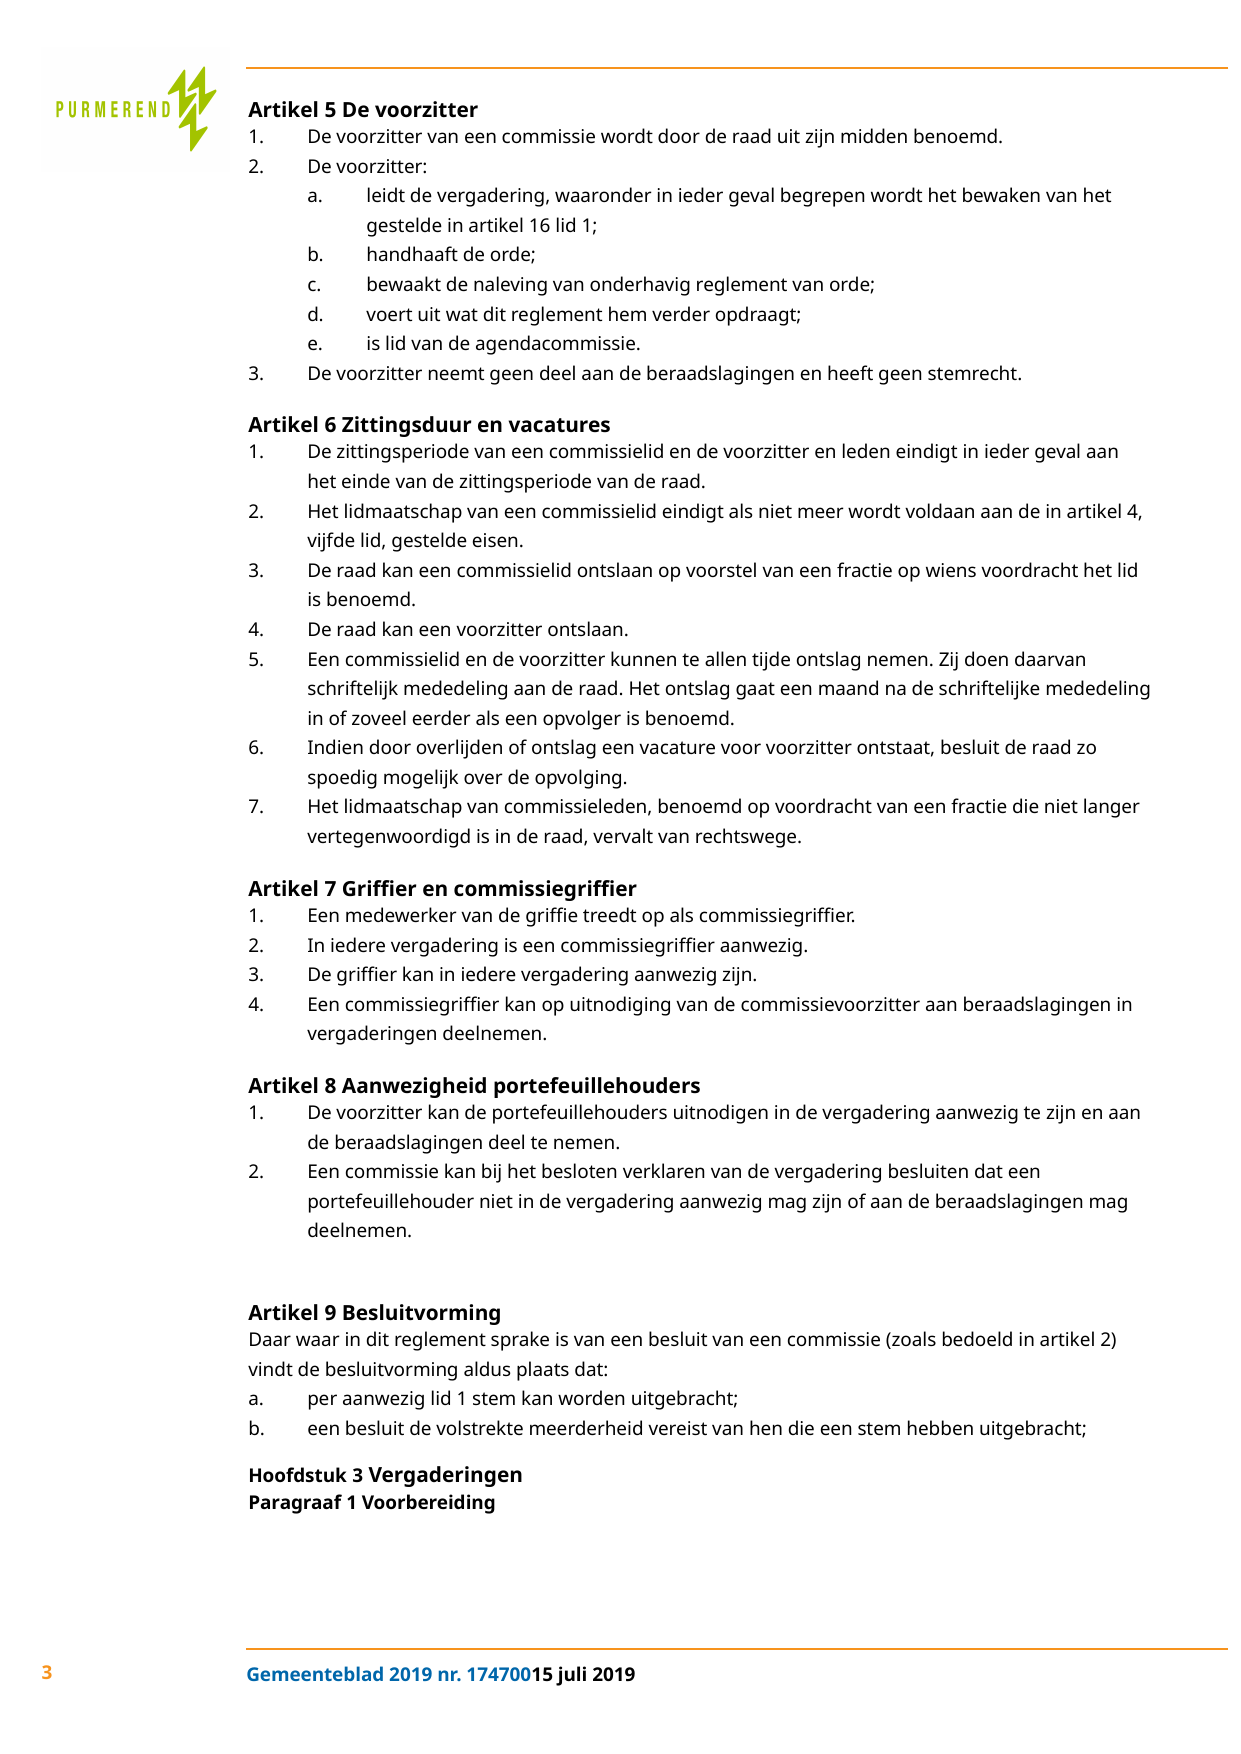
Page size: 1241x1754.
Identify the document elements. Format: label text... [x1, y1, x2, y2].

picture [41, 47, 231, 172]
list Indien door overlijden of ontslag een vacature voor voorzitter ontstaat, besluit de raad zo spoedig mogelijk over de opvolging. [248, 734, 1152, 790]
list In iedere vergadering is een commissiegriffier aanwezig. [248, 932, 1152, 957]
list De zittingsperiode van een commissielid en de voorzitter en leden eindigt in ieder geval aan het einde van de zittingsperiode van de raad. [248, 439, 1152, 494]
text Paragraaf 1 Voorbereiding [248, 1489, 1152, 1515]
list De voorzitter kan de portefeuillehouders uitnodigen in de vergadering aanwezig te zijn en aan de beraadslagingen deel te nemen. [248, 1099, 1152, 1155]
list De raad kan een commissielid ontslaan op voorstel van een fractie op wiens voordracht het lid is benoemd. [248, 557, 1152, 612]
list De griffier kan in iedere vergadering aanwezig zijn. [248, 961, 1152, 987]
list De voorzitter: [248, 153, 1152, 178]
list per aanwezig lid 1 stem kan worden uitgebracht; [248, 1385, 1152, 1411]
list De voorzitter van een commissie wordt door de raad uit zijn midden benoemd. [248, 123, 1152, 149]
list leidt de vergadering, waaronder in ieder geval begrepen wordt het bewaken van het gestelde in artikel 16 lid 1; [307, 182, 1152, 238]
list Een commissie kan bij het besloten verklaren van de vergadering besluiten dat een portefeuillehouder niet in de vergadering aanwezig mag zijn of aan de beraadslagingen mag deelnemen. [248, 1158, 1152, 1243]
text Artikel 6 Zittingsduur en vacatures [248, 410, 1152, 439]
text Daar waar in dit reglement sprake is van een besluit van een commissie (zoals bedoeld in artikel 2) vindt de besluitvorming aldus plaats dat: [248, 1326, 1152, 1381]
text Hoofdstuk 3 Vergaderingen [248, 1461, 1152, 1489]
list voert uit wat dit reglement hem verder opdraagt; [307, 301, 1152, 326]
text Artikel 5 De voorzitter [248, 95, 1152, 123]
list De voorzitter neemt geen deel aan de beraadslagingen en heeft geen stemrecht. [248, 360, 1152, 386]
list Een medewerker van de griffie treedt op als commissiegriffier. [248, 902, 1152, 928]
text Artikel 8 Aanwezigheid portefeuillehouders [248, 1071, 1152, 1099]
text Artikel 7 Griffier en commissiegriffier [248, 874, 1152, 902]
list een besluit de volstrekte meerderheid vereist van hen die een stem hebben uitgebracht; [248, 1415, 1152, 1441]
list Een commissielid en de voorzitter kunnen te allen tijde ontslag nemen. Zij doen daarvan schriftelijk mededeling aan de raad. Het ontslag gaat een maand na de schriftelijke mededeling in of zoveel eerder als een opvolger is benoemd. [248, 646, 1152, 731]
list Het lidmaatschap van commissieleden, benoemd op voordracht van een fractie die niet langer vertegenwoordigd is in de raad, vervalt van rechtswege. [248, 794, 1152, 849]
list Een commissiegriffier kan op uitnodiging van de commissievoorzitter aan beraadslagingen in vergaderingen deelnemen. [248, 991, 1152, 1046]
list handhaaft de orde; [307, 242, 1152, 267]
list De raad kan een voorzitter ontslaan. [248, 616, 1152, 642]
list bewaakt de naleving van onderhavig reglement van orde; [307, 271, 1152, 297]
list is lid van de agendacommissie. [307, 330, 1152, 356]
list Het lidmaatschap van een commissielid eindigt als niet meer wordt voldaan aan de in artikel 4, vijfde lid, gestelde eisen. [248, 498, 1152, 553]
text Artikel 9 Besluitvorming [248, 1298, 1152, 1326]
